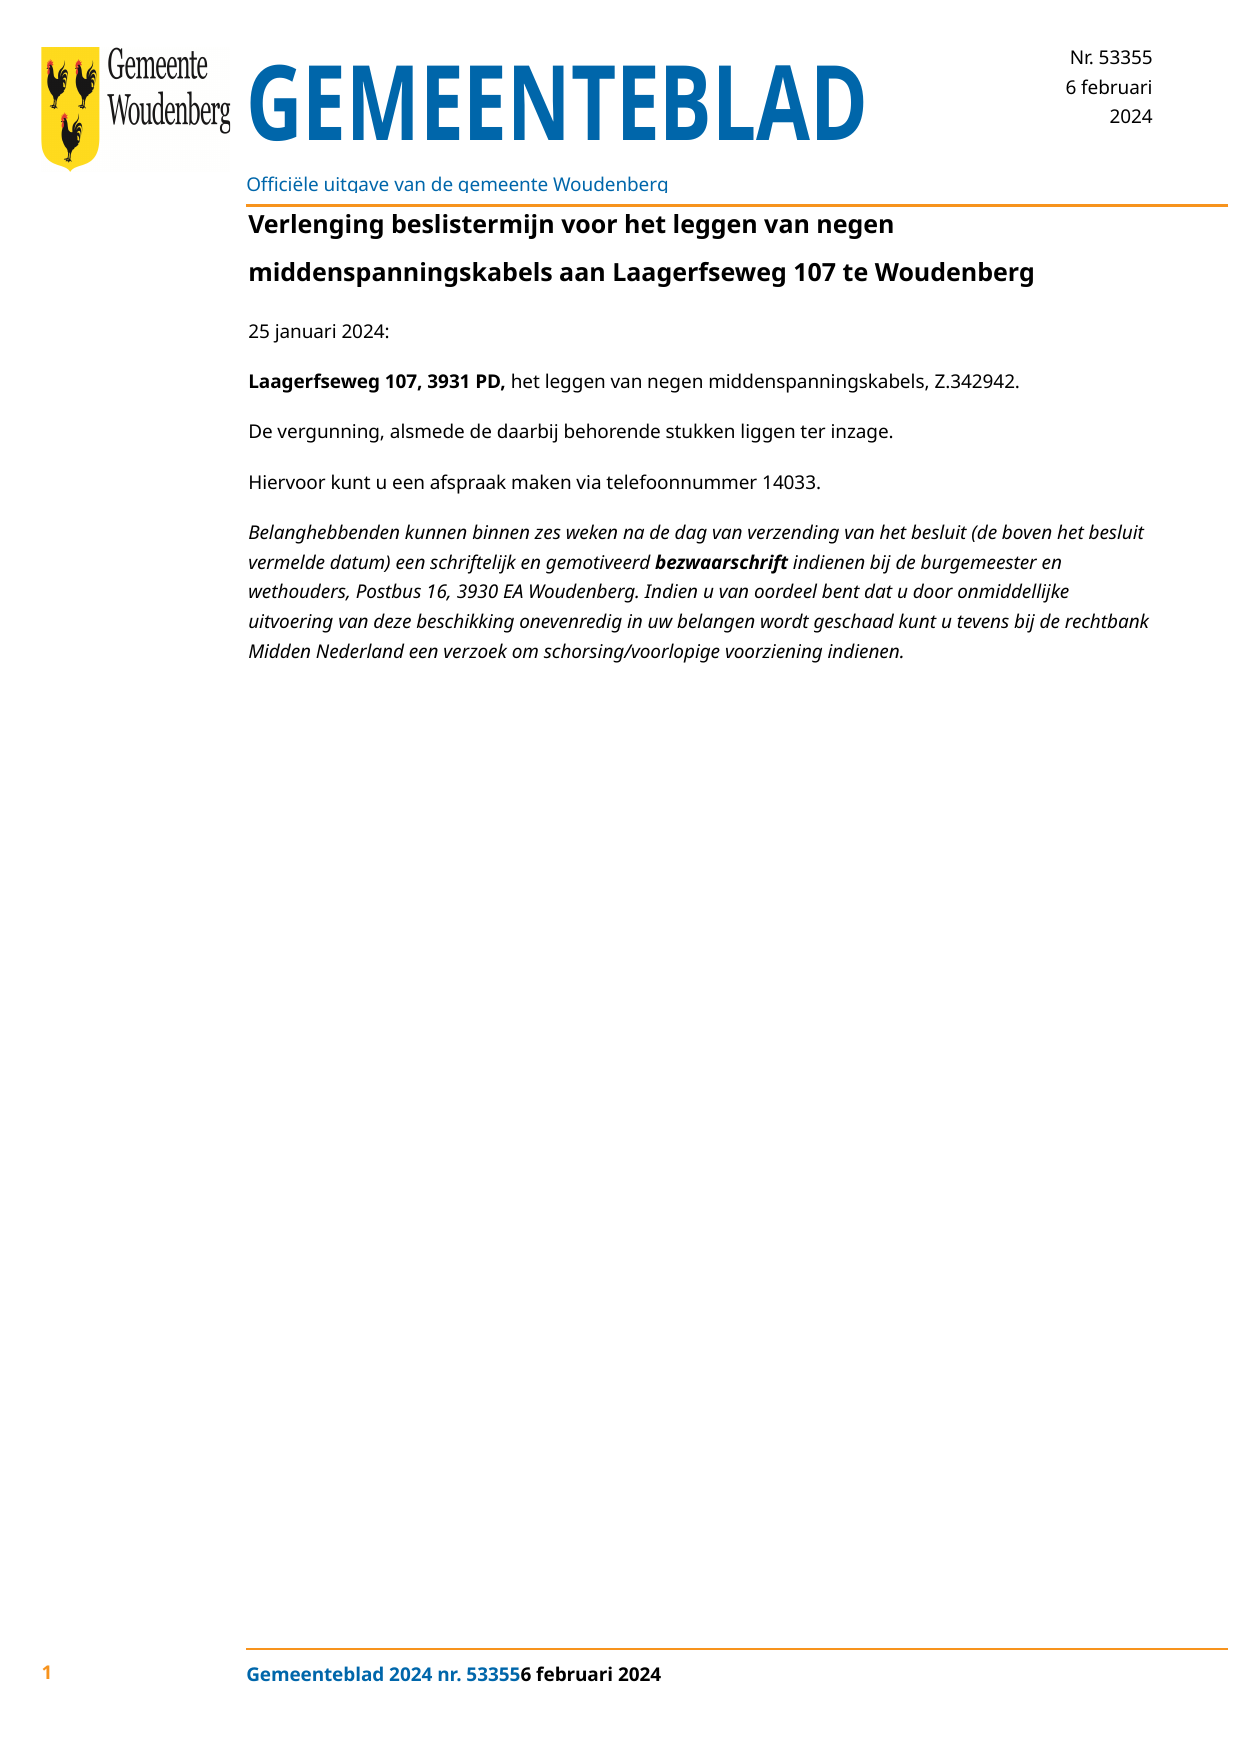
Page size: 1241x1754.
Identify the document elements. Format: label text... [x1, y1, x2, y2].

text 25 januari 2024: [248, 318, 1152, 344]
text Hiervoor kunt u een afspraak maken via telefoonnummer 14033. [248, 469, 1152, 495]
text De vergunning, alsmede de daarbij behorende stukken liggen ter inzage. [248, 419, 1152, 444]
text Laagerfseweg 107, 3931 PD, het leggen van negen middenspanningskabels, Z.342942. [248, 368, 1152, 394]
text Belanghebbenden kunnen binnen zes weken na de dag van verzending van het besluit (de boven het besluit vermelde datum) een schriftelijk en gemotiveerd bezwaarschrift indienen bij de burgemeester en wethouders, Postbus 16, 3930 EA Woudenberg. Indien u van oordeel bent dat u door onmiddellijke uitvoering van deze beschikking onevenredig in uw belangen wordt geschaad kunt u tevens bij de rechtbank Midden Nederland een verzoek om schorsing/voorlopige voorziening indienen. [248, 519, 1152, 664]
text Verlenging beslistermijn voor het leggen van negen middenspanningskabels aan Laagerfseweg 107 te Woudenberg [248, 207, 1152, 288]
picture [41, 47, 231, 172]
